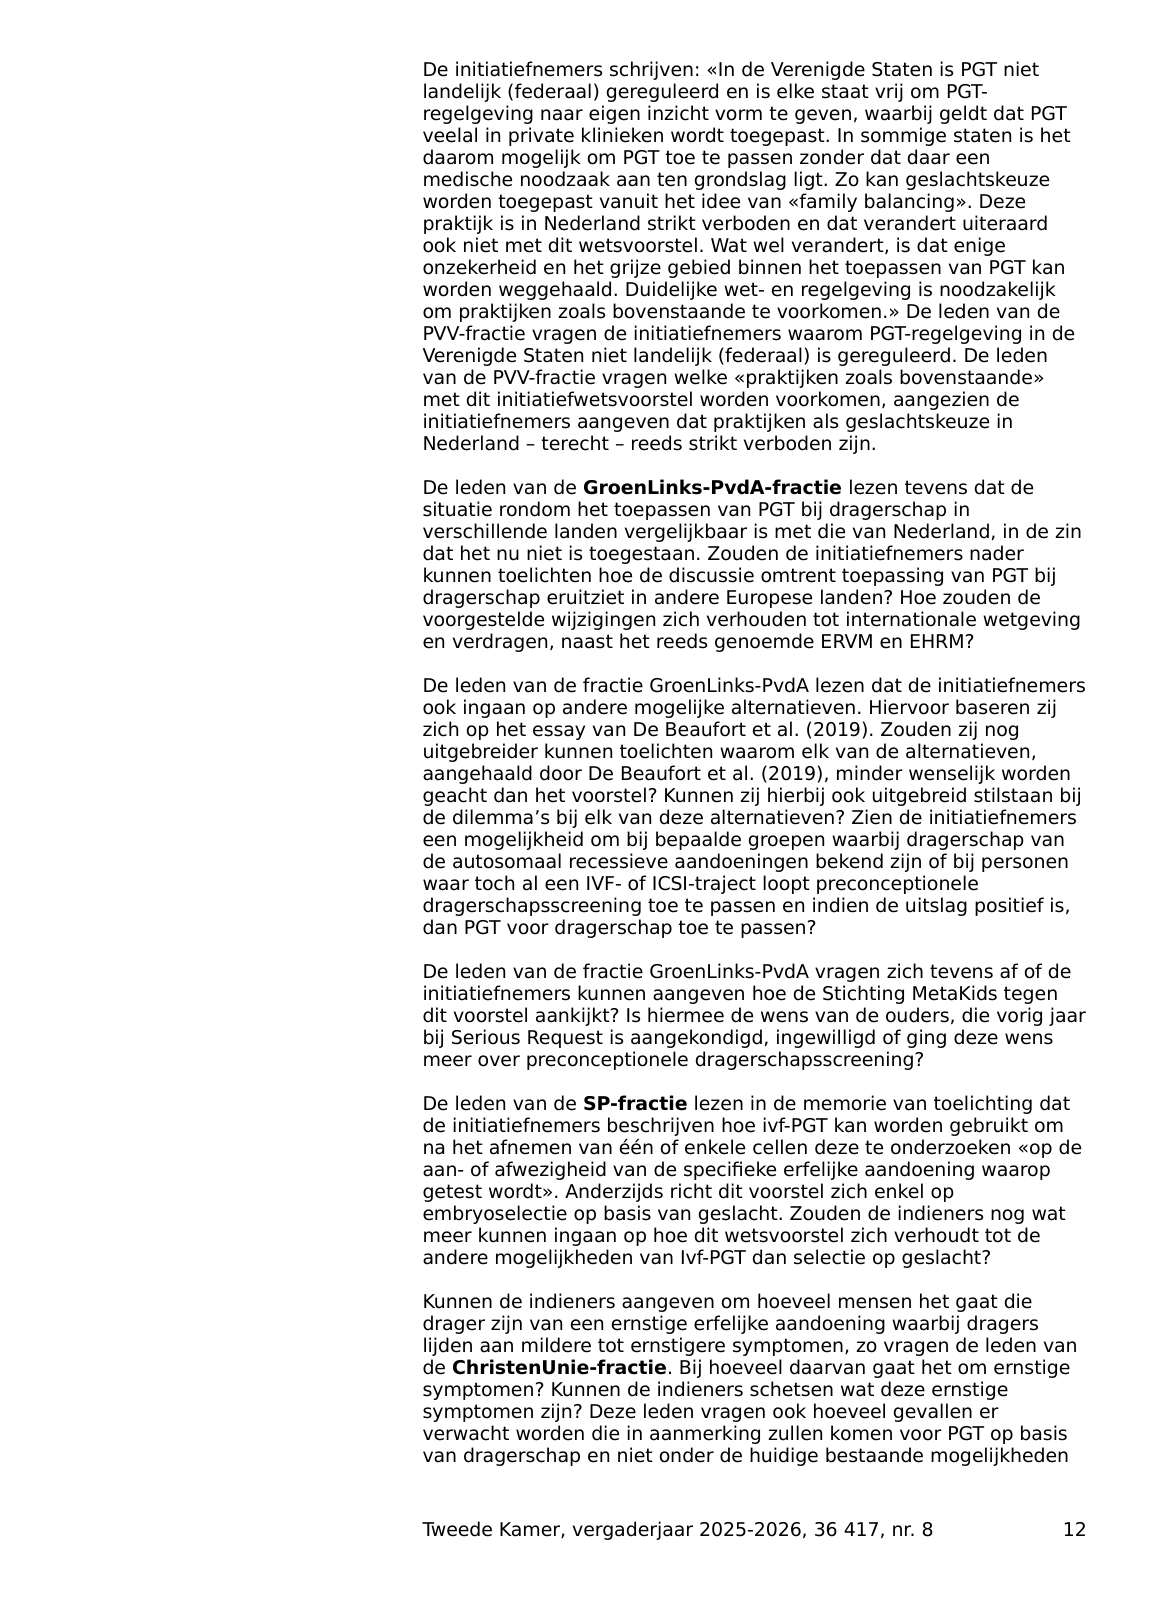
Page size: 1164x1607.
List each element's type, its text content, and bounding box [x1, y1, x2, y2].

text De leden van de fractie GroenLinks-PvdA lezen dat de initiatiefnemers ook ingaan op andere mogelijke alternatieven. Hiervoor baseren zij zich op het essay van De Beaufort et al. (2019). Zouden zij nog uitgebreider kunnen toelichten waarom elk van de alternatieven, aangehaald door De Beaufort et al. (2019), minder wenselijk worden geacht dan het voorstel? Kunnen zij hierbij ook uitgebreid stilstaan bij de dilemma’s bij elk van deze alternatieven? Zien de initiatiefnemers een mogelijkheid om bij bepaalde groepen waarbij dragerschap van de autosomaal recessieve aandoeningen bekend zijn of bij personen waar toch al een IVF- of ICSI-traject loopt preconceptionele dragerschapsscreening toe te passen en indien de uitslag positief is, dan PGT voor dragerschap toe te passen? [422, 675, 1087, 939]
text De initiatiefnemers schrijven: «In de Verenigde Staten is PGT niet landelijk (federaal) gereguleerd en is elke staat vrij om PGT-regelgeving naar eigen inzicht vorm te geven, waarbij geldt dat PGT veelal in private klinieken wordt toegepast. In sommige staten is het daarom mogelijk om PGT toe te passen zonder dat daar een medische noodzaak aan ten grondslag ligt. Zo kan geslachtskeuze worden toegepast vanuit het idee van «family balancing». Deze praktijk is in Nederland strikt verboden en dat verandert uiteraard ook niet met dit wetsvoorstel. Wat wel verandert, is dat enige onzekerheid en het grijze gebied binnen het toepassen van PGT kan worden weggehaald. Duidelijke wet- en regelgeving is noodzakelijk om praktijken zoals bovenstaande te voorkomen.» De leden van de PVV-fractie vragen de initiatiefnemers waarom PGT-regelgeving in de Verenigde Staten niet landelijk (federaal) is gereguleerd. De leden van de PVV-fractie vragen welke «praktijken zoals bovenstaande» met dit initiatiefwetsvoorstel worden voorkomen, aangezien de initiatiefnemers aangeven dat praktijken als geslachtskeuze in Nederland – terecht – reeds strikt verboden zijn. [422, 59, 1087, 455]
text De leden van de GroenLinks-PvdA-fractie lezen tevens dat de situatie rondom het toepassen van PGT bij dragerschap in verschillende landen vergelijkbaar is met die van Nederland, in de zin dat het nu niet is toegestaan. Zouden de initiatiefnemers nader kunnen toelichten hoe de discussie omtrent toepassing van PGT bij dragerschap eruitziet in andere Europese landen? Hoe zouden de voorgestelde wijzigingen zich verhouden tot internationale wetgeving en verdragen, naast het reeds genoemde ERVM en EHRM? [422, 477, 1087, 653]
text De leden van de fractie GroenLinks-PvdA vragen zich tevens af of de initiatiefnemers kunnen aangeven hoe de Stichting MetaKids tegen dit voorstel aankijkt? Is hiermee de wens van de ouders, die vorig jaar bij Serious Request is aangekondigd, ingewilligd of ging deze wens meer over preconceptionele dragerschapsscreening? [422, 961, 1087, 1071]
text De leden van de SP-fractie lezen in de memorie van toelichting dat de initiatiefnemers beschrijven hoe ivf-PGT kan worden gebruikt om na het afnemen van één of enkele cellen deze te onderzoeken «op de aan- of afwezigheid van de specifieke erfelijke aandoening waarop getest wordt». Anderzijds richt dit voorstel zich enkel op embryoselectie op basis van geslacht. Zouden de indieners nog wat meer kunnen ingaan op hoe dit wetsvoorstel zich verhoudt tot de andere mogelijkheden van Ivf-PGT dan selectie op geslacht? [422, 1093, 1087, 1269]
text Kunnen de indieners aangeven om hoeveel mensen het gaat die drager zijn van een ernstige erfelijke aandoening waarbij dragers lijden aan mildere tot ernstigere symptomen, zo vragen de leden van de ChristenUnie-fractie. Bij hoeveel daarvan gaat het om ernstige symptomen? Kunnen de indieners schetsen wat deze ernstige symptomen zijn? Deze leden vragen ook hoeveel gevallen er verwacht worden die in aanmerking zullen komen voor PGT op basis van dragerschap en niet onder de huidige bestaande mogelijkheden [422, 1291, 1087, 1467]
